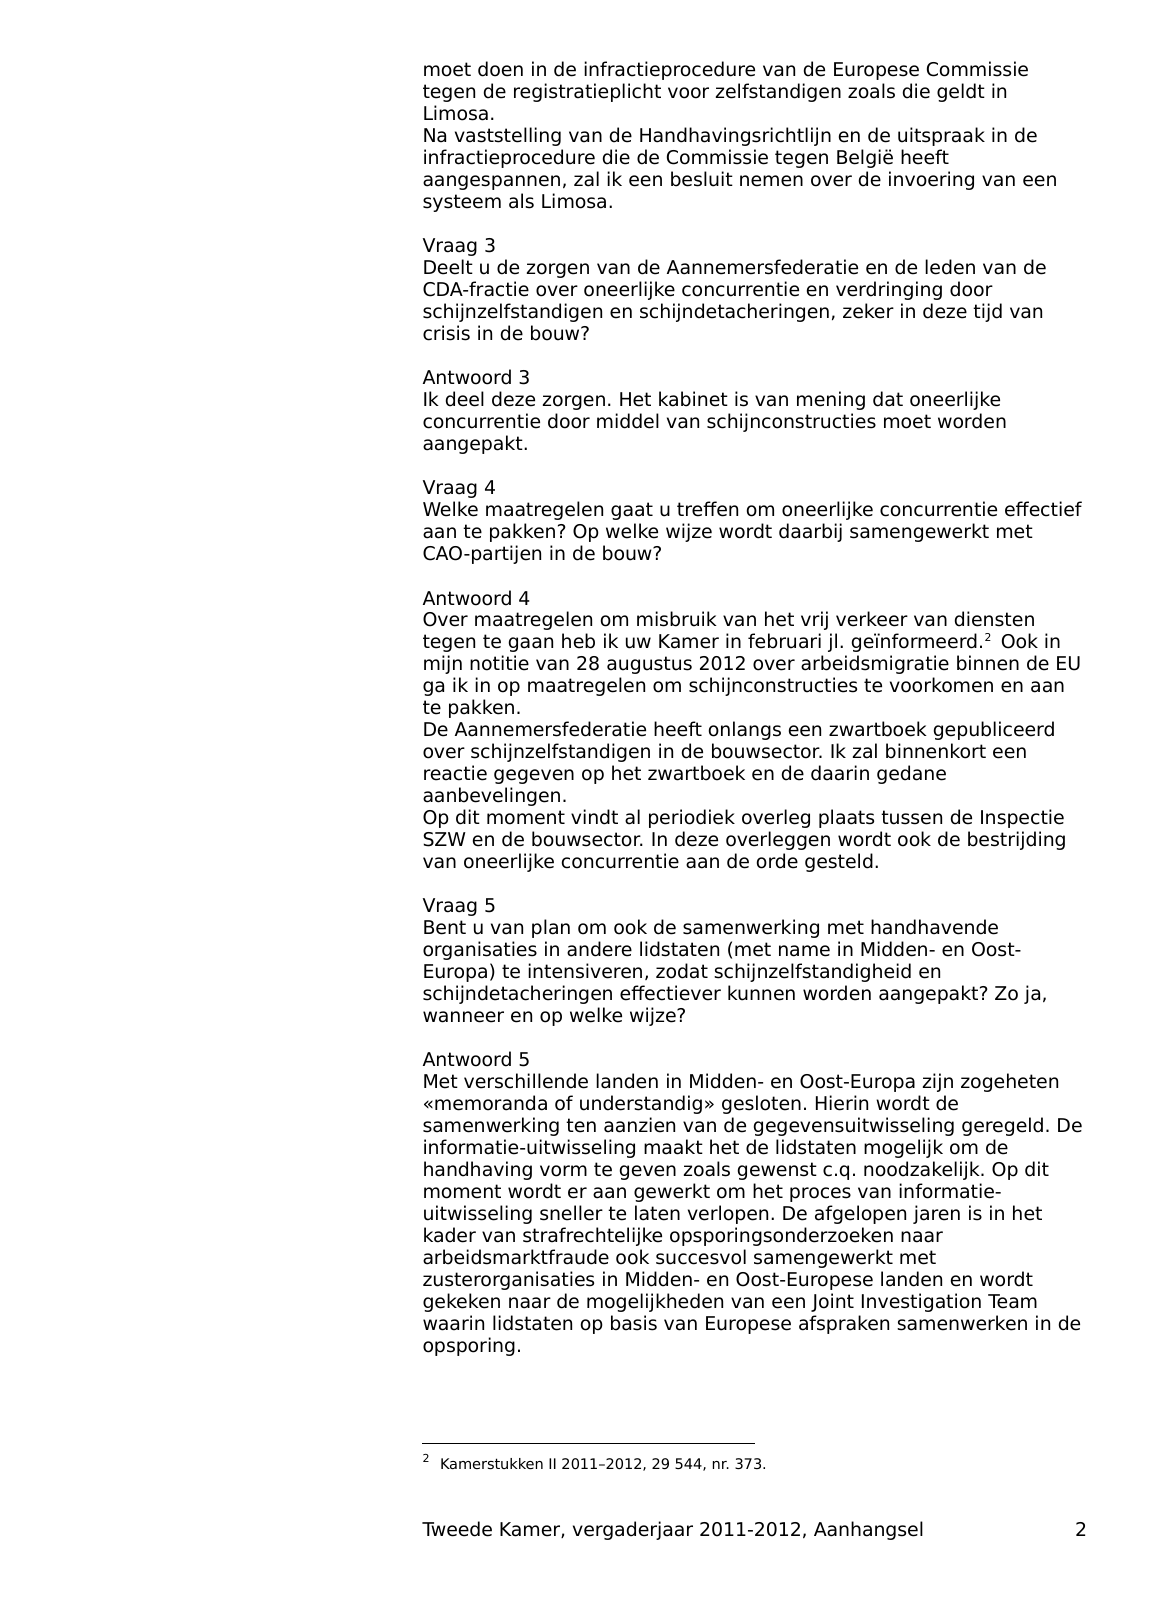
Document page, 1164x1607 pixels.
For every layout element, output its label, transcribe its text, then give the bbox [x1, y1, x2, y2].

text Antwoord 3 [422, 367, 1087, 389]
text Met verschillende landen in Midden- en Oost-Europa zijn zogeheten «memoranda of understandig» gesloten. Hierin wordt de samenwerking ten aanzien van de gegevensuitwisseling geregeld. De informatie-uitwisseling maakt het de lidstaten mogelijk om de handhaving vorm te geven zoals gewenst c.q. noodzakelijk. Op dit moment wordt er aan gewerkt om het proces van informatie-uitwisseling sneller te laten verlopen. De afgelopen jaren is in het kader van strafrechtelijke opsporingsonderzoeken naar arbeidsmarktfraude ook succesvol samengewerkt met zusterorganisaties in Midden- en Oost-Europese landen en wordt gekeken naar de mogelijkheden van een Joint Investigation Team waarin lidstaten op basis van Europese afspraken samenwerken in de opsporing. [422, 1071, 1087, 1357]
text Na vaststelling van de Handhavingsrichtlijn en de uitspraak in de infractieprocedure die de Commissie tegen België heeft aangespannen, zal ik een besluit nemen over de invoering van een systeem als Limosa. [422, 125, 1087, 213]
text Antwoord 5 [422, 1049, 1087, 1071]
text Antwoord 4 [422, 587, 1087, 609]
text Over maatregelen om misbruik van het vrij verkeer van diensten tegen te gaan heb ik uw Kamer in februari jl. geïnformeerd. Ook in mijn notitie van 28 augustus 2012 over arbeidsmigratie binnen de EU ga ik in op maatregelen om schijnconstructies te voorkomen en aan te pakken. [422, 609, 1087, 719]
text Deelt u de zorgen van de Aannemersfederatie en de leden van de CDA-fractie over oneerlijke concurrentie en verdringing door schijnzelfstandigen en schijndetacheringen, zeker in deze tijd van crisis in de bouw? [422, 257, 1087, 345]
text Vraag 3 [422, 235, 1087, 257]
text Bent u van plan om ook de samenwerking met handhavende organisaties in andere lidstaten (met name in Midden- en Oost-Europa) te intensiveren, zodat schijnzelfstandigheid en schijndetacheringen effectiever kunnen worden aangepakt? Zo ja, wanneer en op welke wijze? [422, 917, 1087, 1027]
text Ik deel deze zorgen. Het kabinet is van mening dat oneerlijke concurrentie door middel van schijnconstructies moet worden aangepakt. [422, 389, 1087, 455]
text Vraag 5 [422, 895, 1087, 917]
text moet doen in de infractieprocedure van de Europese Commissie tegen de registratieplicht voor zelfstandigen zoals die geldt in Limosa. [422, 59, 1087, 125]
text De Aannemersfederatie heeft onlangs een zwartboek gepubliceerd over schijnzelfstandigen in de bouwsector. Ik zal binnenkort een reactie gegeven op het zwartboek en de daarin gedane aanbevelingen. [422, 719, 1087, 807]
text Op dit moment vindt al periodiek overleg plaats tussen de Inspectie SZW en de bouwsector. In deze overleggen wordt ook de bestrijding van oneerlijke concurrentie aan de orde gesteld. [422, 807, 1087, 873]
text Kamerstukken II 2011–2012, 29 544, nr. 373. [422, 1452, 1087, 1474]
text Vraag 4 [422, 477, 1087, 499]
text Welke maatregelen gaat u treffen om oneerlijke concurrentie effectief aan te pakken? Op welke wijze wordt daarbij samengewerkt met CAO-partijen in de bouw? [422, 499, 1087, 565]
